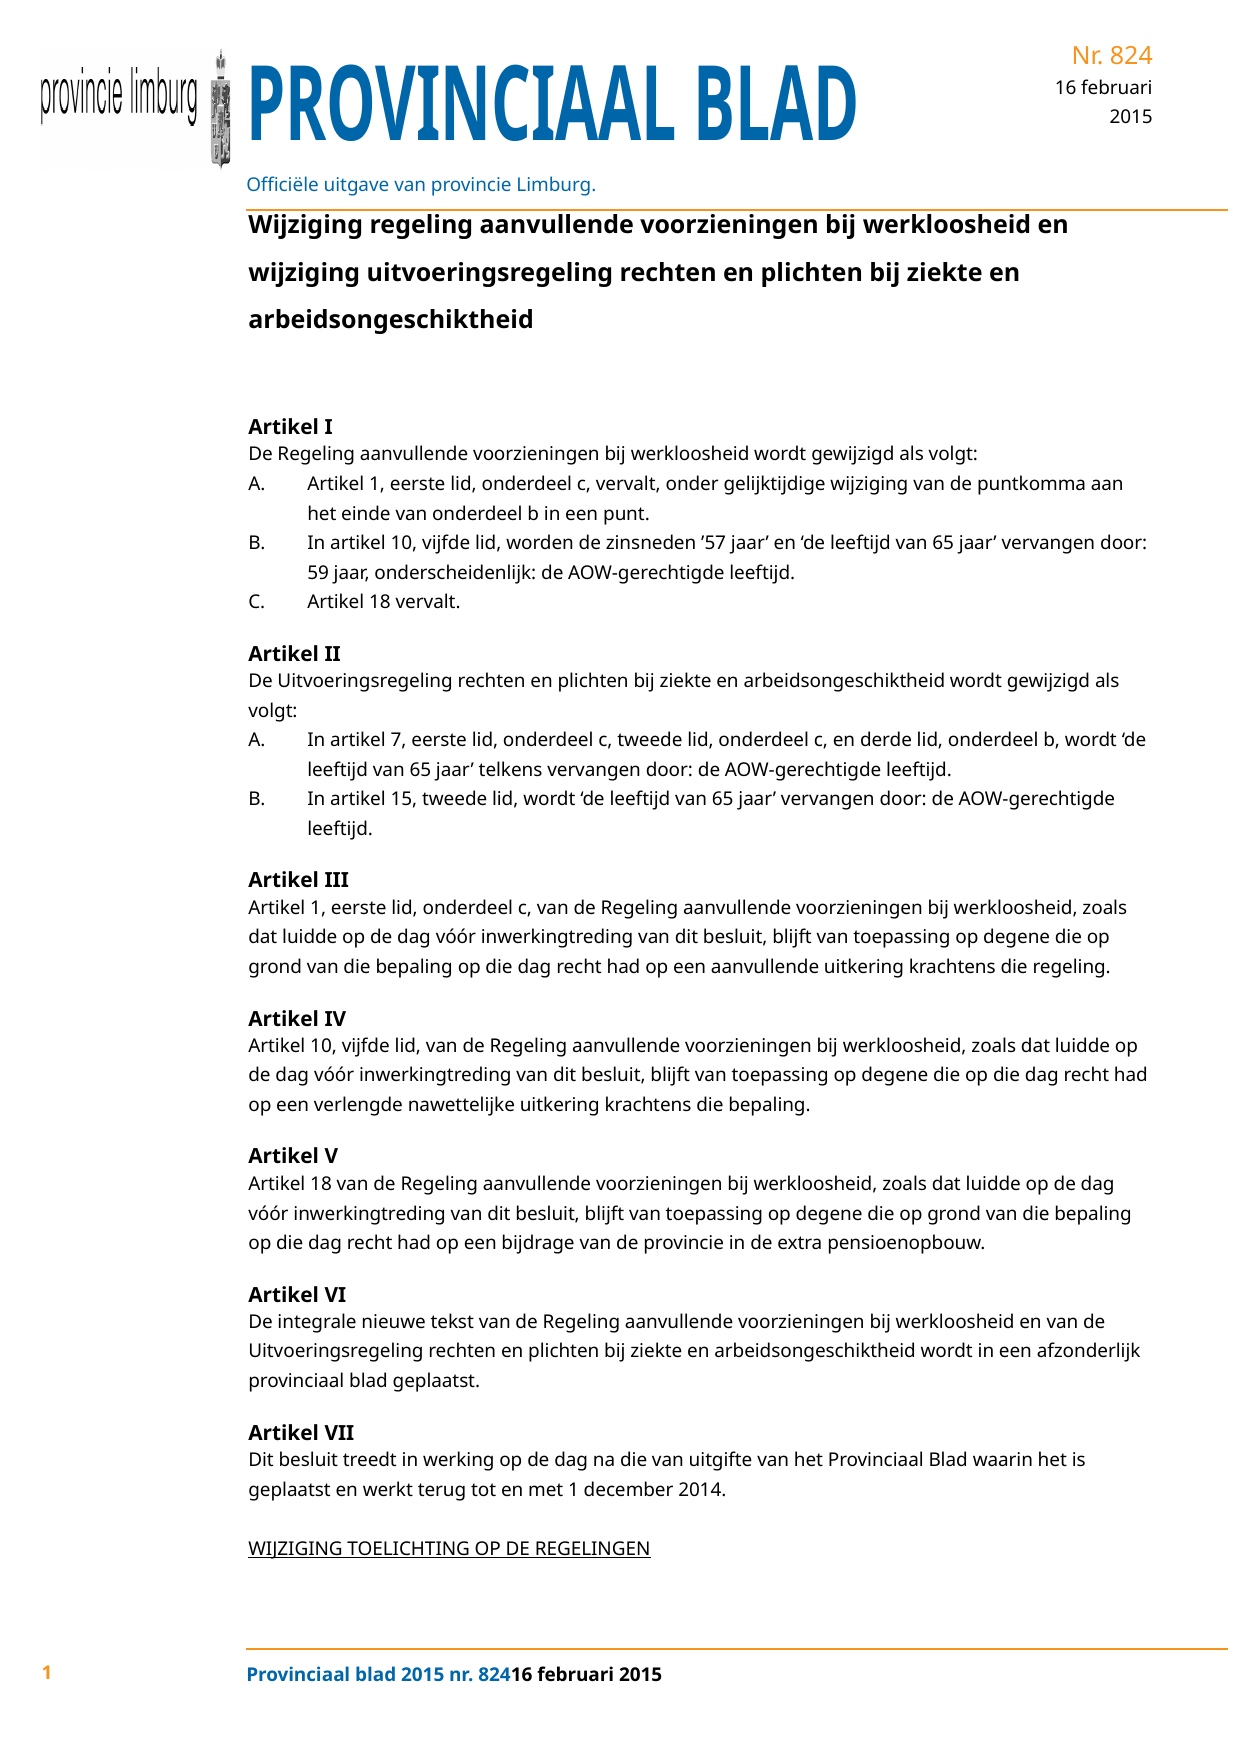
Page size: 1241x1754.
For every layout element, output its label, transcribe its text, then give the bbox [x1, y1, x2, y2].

text Artikel I [248, 412, 1152, 441]
text Artikel VII [248, 1418, 1152, 1446]
text Artikel 18 van de Regeling aanvullende voorzieningen bij werkloosheid, zoals dat luidde op de dag vóór inwerkingtreding van dit besluit, blijft van toepassing op degene die op grond van die bepaling op die dag recht had op een bijdrage van de provincie in de extra pensioenopbouw. [248, 1170, 1152, 1255]
text Artikel III [248, 866, 1152, 894]
text Artikel II [248, 639, 1152, 667]
list In artikel 15, tweede lid, wordt ‘de leeftijd van 65 jaar’ vervangen door: de AOW-gerechtigde leeftijd. [248, 786, 1152, 841]
text Artikel VI [248, 1280, 1152, 1308]
list Artikel 18 vervalt. [248, 588, 1152, 614]
text Wijziging regeling aanvullende voorzieningen bij werkloosheid en wijziging uitvoeringsregeling rechten en plichten bij ziekte en arbeidsongeschiktheid [248, 211, 1152, 336]
list In artikel 7, eerste lid, onderdeel c, tweede lid, onderdeel c, en derde lid, onderdeel b, wordt ‘de leeftijd van 65 jaar’ telkens vervangen door: de AOW-gerechtigde leeftijd. [248, 726, 1152, 782]
list In artikel 10, vijfde lid, worden de zinsneden ’57 jaar’ en ‘de leeftijd van 65 jaar’ vervangen door: 59 jaar, onderscheidenlijk: de AOW-gerechtigde leeftijd. [248, 529, 1152, 584]
text Dit besluit treedt in werking op de dag na die van uitgifte van het Provinciaal Blad waarin het is geplaatst en werkt terug tot en met 1 december 2014. [248, 1446, 1152, 1501]
text Artikel 1, eerste lid, onderdeel c, van de Regeling aanvullende voorzieningen bij werkloosheid, zoals dat luidde op de dag vóór inwerkingtreding van dit besluit, blijft van toepassing op degene die op grond van die bepaling op die dag recht had op een aanvullende uitkering krachtens die regeling. [248, 894, 1152, 979]
text De Regeling aanvullende voorzieningen bij werkloosheid wordt gewijzigd als volgt: [248, 441, 1152, 466]
text De integrale nieuwe tekst van de Regeling aanvullende voorzieningen bij werkloosheid en van de Uitvoeringsregeling rechten en plichten bij ziekte en arbeidsongeschiktheid wordt in een afzonderlijk provinciaal blad geplaatst. [248, 1308, 1152, 1393]
text WIJZIGING TOELICHTING OP DE REGELINGEN [248, 1535, 1152, 1561]
text Artikel 10, vijfde lid, van de Regeling aanvullende voorzieningen bij werkloosheid, zoals dat luidde op de dag vóór inwerkingtreding van dit besluit, blijft van toepassing op degene die op die dag recht had op een verlengde nawettelijke uitkering krachtens die bepaling. [248, 1032, 1152, 1117]
list Artikel 1, eerste lid, onderdeel c, vervalt, onder gelijktijdige wijziging van de puntkomma aan het einde van onderdeel b in een punt. [248, 470, 1152, 525]
picture [41, 47, 231, 172]
text Artikel V [248, 1142, 1152, 1170]
text Artikel IV [248, 1004, 1152, 1032]
text De Uitvoeringsregeling rechten en plichten bij ziekte en arbeidsongeschiktheid wordt gewijzigd als volgt: [248, 667, 1152, 723]
